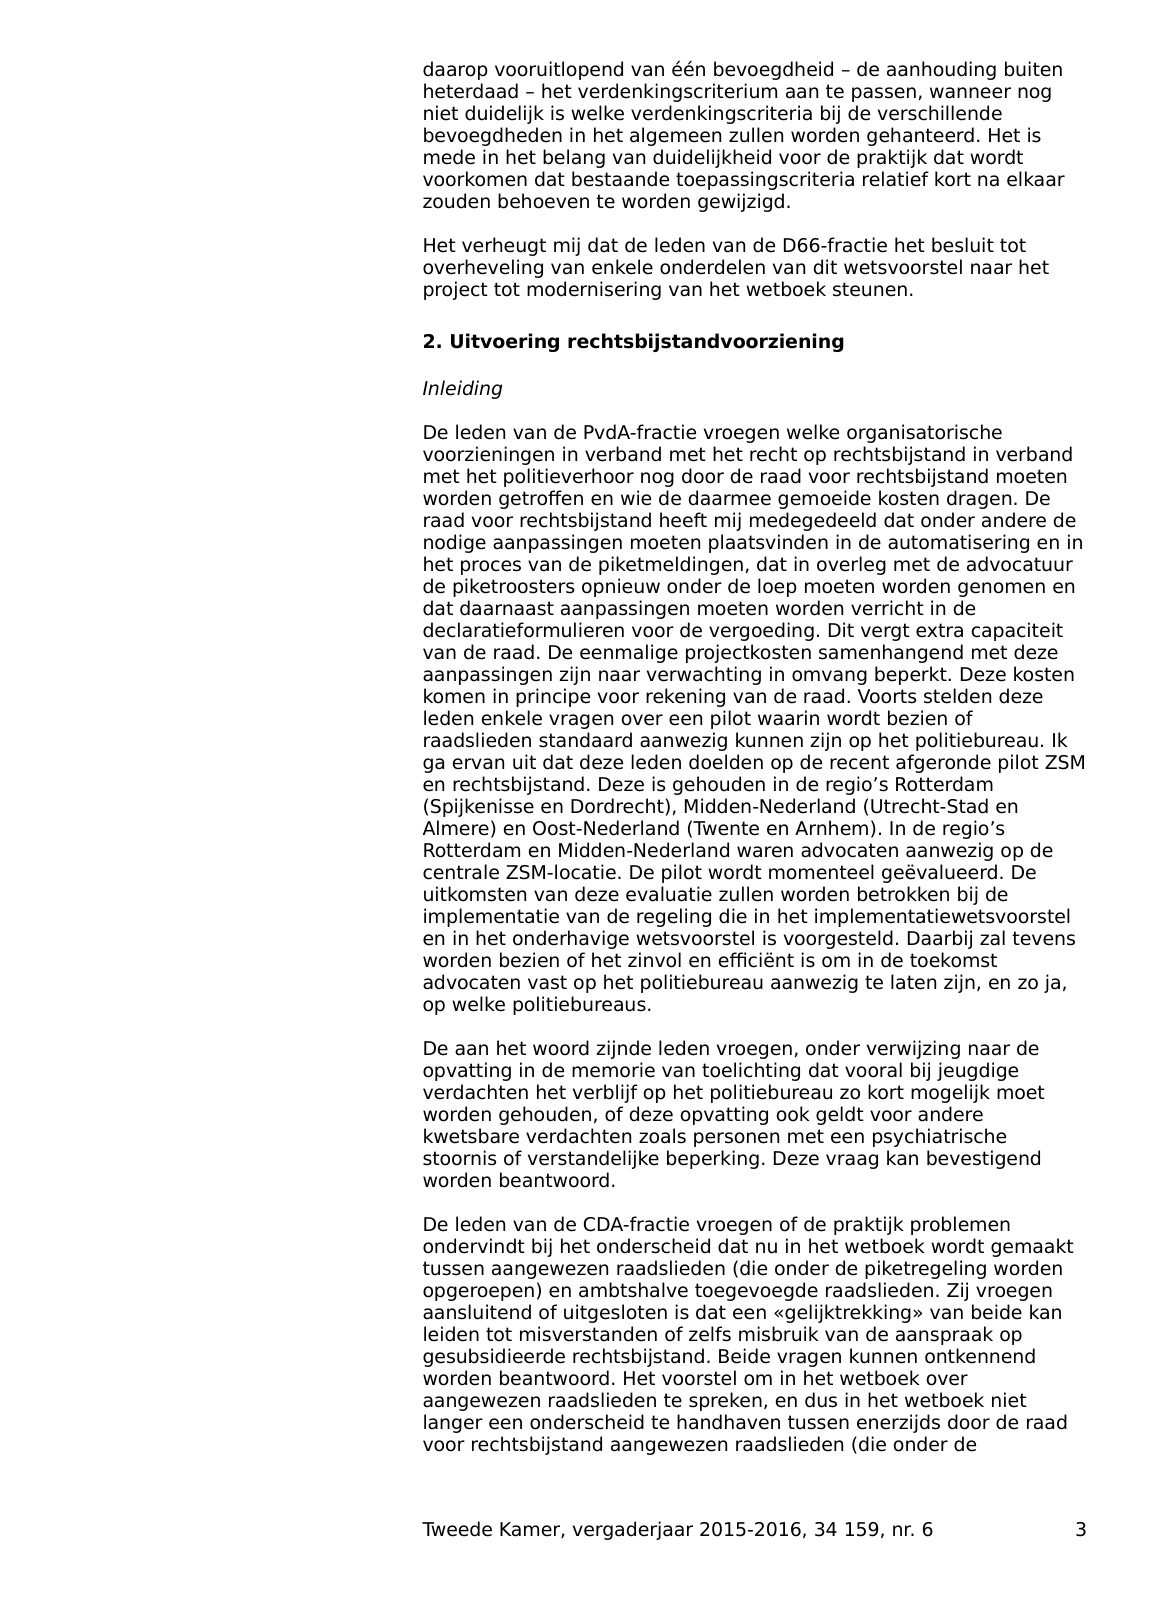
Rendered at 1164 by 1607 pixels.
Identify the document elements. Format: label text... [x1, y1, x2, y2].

text De leden van de PvdA-fractie vroegen welke organisatorische voorzieningen in verband met het recht op rechtsbijstand in verband met het politieverhoor nog door de raad voor rechtsbijstand moeten worden getroffen en wie de daarmee gemoeide kosten dragen. De raad voor rechtsbijstand heeft mij medegedeeld dat onder andere de nodige aanpassingen moeten plaatsvinden in de automatisering en in het proces van de piketmeldingen, dat in overleg met de advocatuur de piketroosters opnieuw onder de loep moeten worden genomen en dat daarnaast aanpassingen moeten worden verricht in de declaratieformulieren voor de vergoeding. Dit vergt extra capaciteit van de raad. De eenmalige projectkosten samenhangend met deze aanpassingen zijn naar verwachting in omvang beperkt. Deze kosten komen in principe voor rekening van de raad. Voorts stelden deze leden enkele vragen over een pilot waarin wordt bezien of raadslieden standaard aanwezig kunnen zijn op het politiebureau. Ik ga ervan uit dat deze leden doelden op de recent afgeronde pilot ZSM en rechtsbijstand. Deze is gehouden in de regio’s Rotterdam (Spijkenisse en Dordrecht), Midden-Nederland (Utrecht-Stad en Almere) en Oost-Nederland (Twente en Arnhem). In de regio’s Rotterdam en Midden-Nederland waren advocaten aanwezig op de centrale ZSM-locatie. De pilot wordt momenteel geëvalueerd. De uitkomsten van deze evaluatie zullen worden betrokken bij de implementatie van de regeling die in het implementatiewetsvoorstel en in het onderhavige wetsvoorstel is voorgesteld. Daarbij zal tevens worden bezien of het zinvol en efficiënt is om in de toekomst advocaten vast op het politiebureau aanwezig te laten zijn, en zo ja, op welke politiebureaus. [422, 422, 1087, 1016]
text daarop vooruitlopend van één bevoegdheid – de aanhouding buiten heterdaad – het verdenkingscriterium aan te passen, wanneer nog niet duidelijk is welke verdenkingscriteria bij de verschillende bevoegdheden in het algemeen zullen worden gehanteerd. Het is mede in het belang van duidelijkheid voor de praktijk dat wordt voorkomen dat bestaande toepassingscriteria relatief kort na elkaar zouden behoeven te worden gewijzigd. [422, 59, 1087, 213]
text De leden van de CDA-fractie vroegen of de praktijk problemen ondervindt bij het onderscheid dat nu in het wetboek wordt gemaakt tussen aangewezen raadslieden (die onder de piketregeling worden opgeroepen) en ambtshalve toegevoegde raadslieden. Zij vroegen aansluitend of uitgesloten is dat een «gelijktrekking» van beide kan leiden tot misverstanden of zelfs misbruik van de aanspraak op gesubsidieerde rechtsbijstand. Beide vragen kunnen ontkennend worden beantwoord. Het voorstel om in het wetboek over aangewezen raadslieden te spreken, en dus in het wetboek niet langer een onderscheid te handhaven tussen enerzijds door de raad voor rechtsbijstand aangewezen raadslieden (die onder de [422, 1214, 1087, 1456]
text Het verheugt mij dat de leden van de D66-fractie het besluit tot overheveling van enkele onderdelen van dit wetsvoorstel naar het project tot modernisering van het wetboek steunen. [422, 235, 1087, 301]
text De aan het woord zijnde leden vroegen, onder verwijzing naar de opvatting in de memorie van toelichting dat vooral bij jeugdige verdachten het verblijf op het politiebureau zo kort mogelijk moet worden gehouden, of deze opvatting ook geldt voor andere kwetsbare verdachten zoals personen met een psychiatrische stoornis of verstandelijke beperking. Deze vraag kan bevestigend worden beantwoord. [422, 1038, 1087, 1192]
subtitle 2. Uitvoering rechtsbijstandvoorziening [422, 331, 1087, 353]
subtitle Inleiding [422, 378, 1087, 400]
